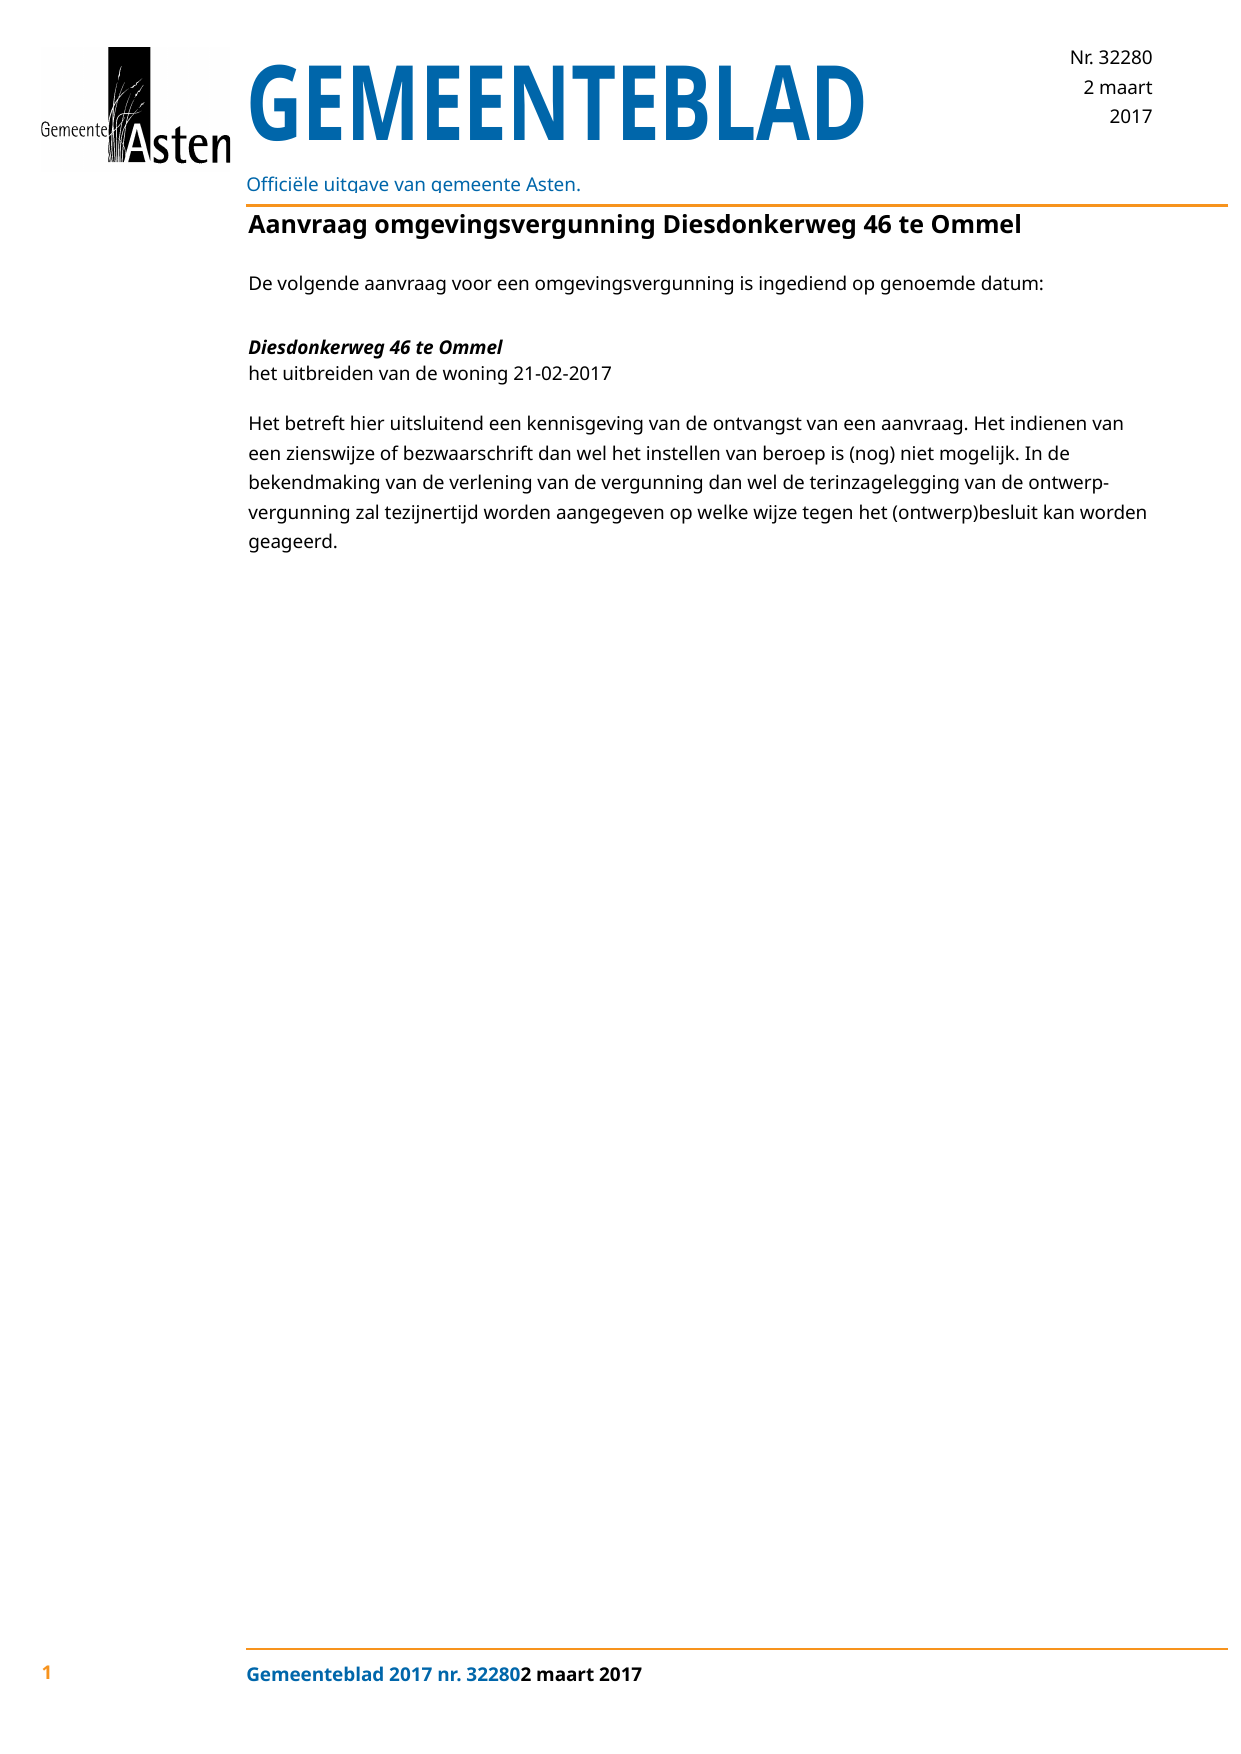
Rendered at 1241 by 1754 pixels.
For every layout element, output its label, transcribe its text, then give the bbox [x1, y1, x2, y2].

picture [41, 47, 231, 172]
text Het betreft hier uitsluitend een kennisgeving van de ontvangst van een aanvraag. Het indienen van een zienswijze of bezwaarschrift dan wel het instellen van beroep is (nog) niet mogelijk. In de bekendmaking van de verlening van de vergunning dan wel de terinzagelegging van de ontwerp-vergunning zal tezijnertijd worden aangegeven op welke wijze tegen het (ontwerp)besluit kan worden geageerd. [248, 410, 1152, 554]
text Diesdonkerweg 46 te Ommel [248, 334, 1152, 360]
text Aanvraag omgevingsvergunning Diesdonkerweg 46 te Ommel [248, 207, 1152, 241]
text het uitbreiden van de woning 21-02-2017 [248, 360, 1152, 386]
text De volgende aanvraag voor een omgevingsvergunning is ingediend op genoemde datum: [248, 270, 1152, 296]
